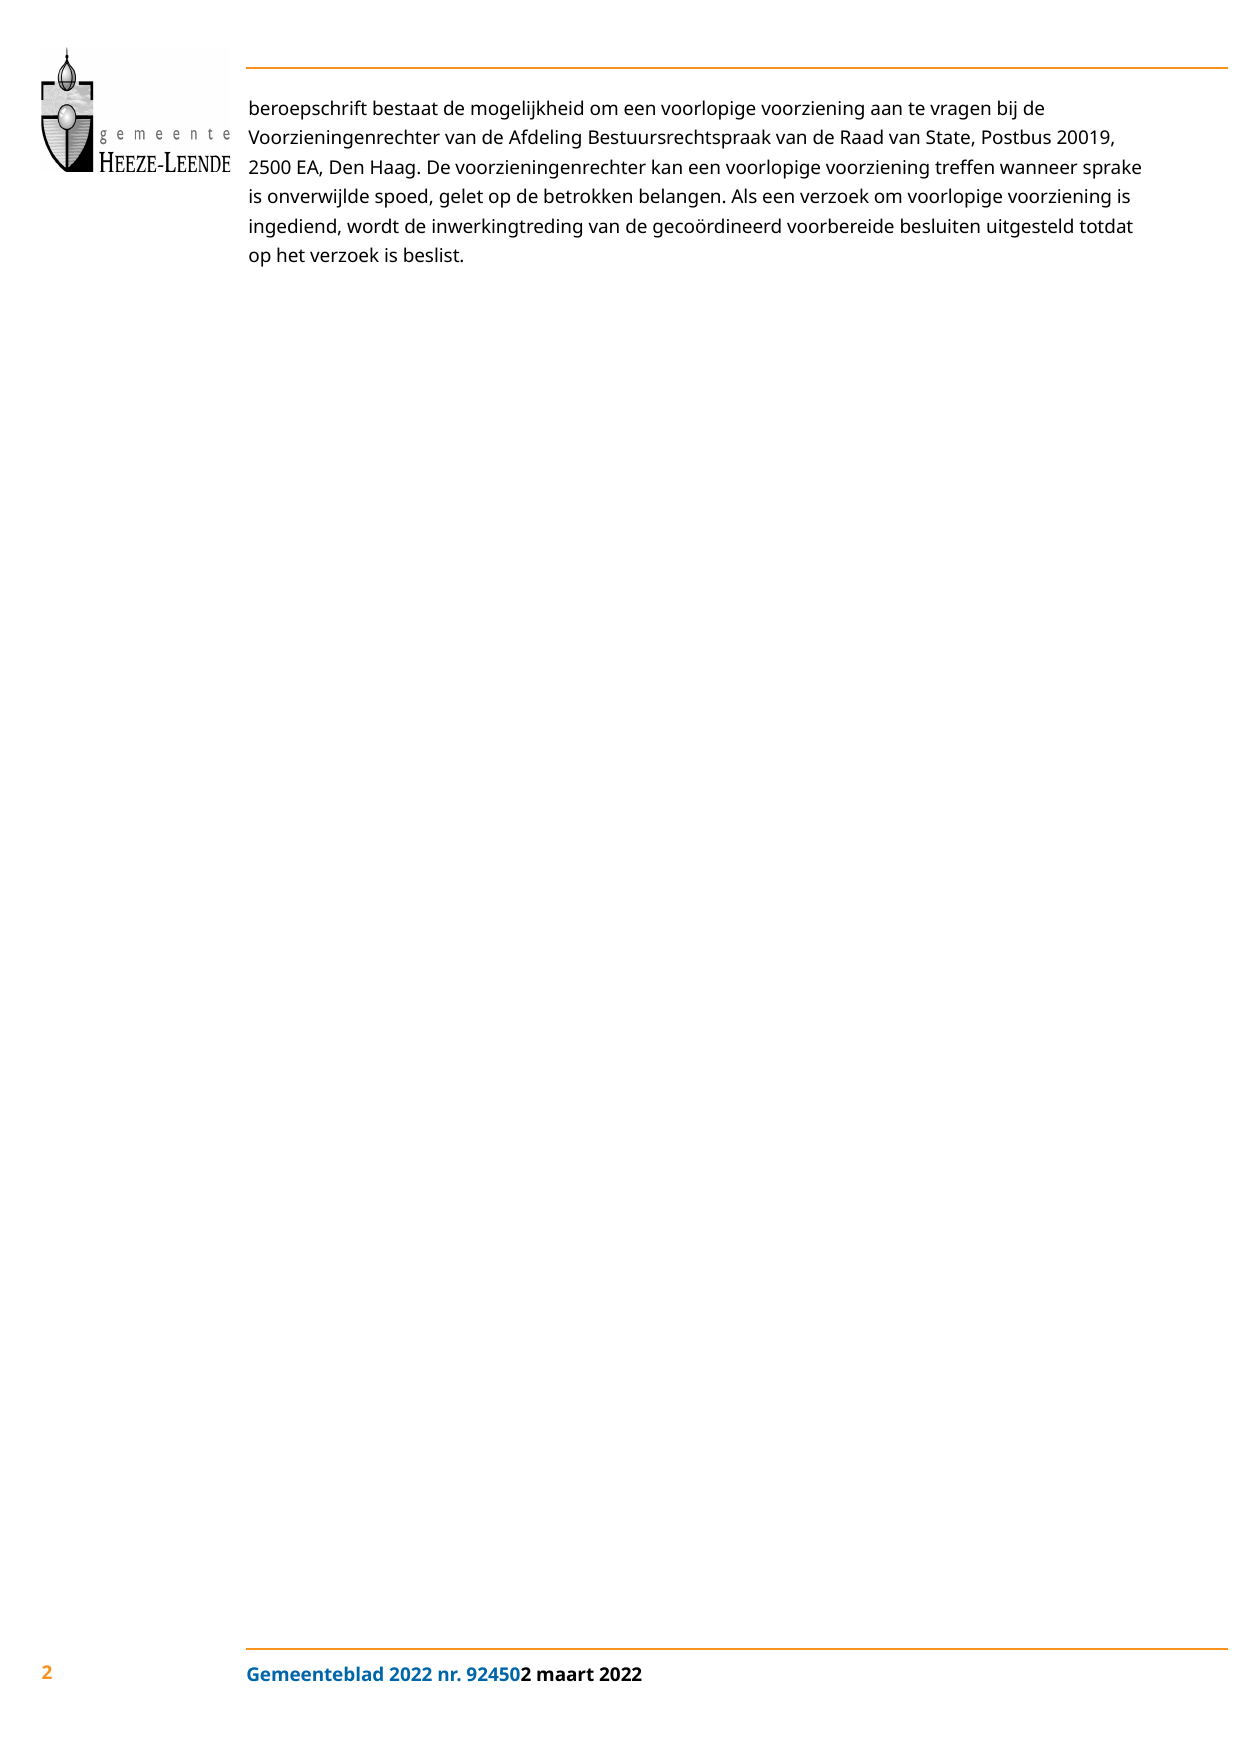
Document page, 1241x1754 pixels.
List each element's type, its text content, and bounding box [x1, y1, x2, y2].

text beroepschrift bestaat de mogelijkheid om een voorlopige voorziening aan te vragen bij de Voorzieningenrechter van de Afdeling Bestuursrechtspraak van de Raad van State, Postbus 20019, 2500 EA, Den Haag. De voorzieningenrechter kan een voorlopige voorziening treffen wanneer sprake is onverwijlde spoed, gelet op de betrokken belangen. Als een verzoek om voorlopige voorziening is ingediend, wordt de inwerkingtreding van de gecoördineerd voorbereide besluiten uitgesteld totdat op het verzoek is beslist. [248, 95, 1152, 268]
picture [41, 47, 231, 172]
